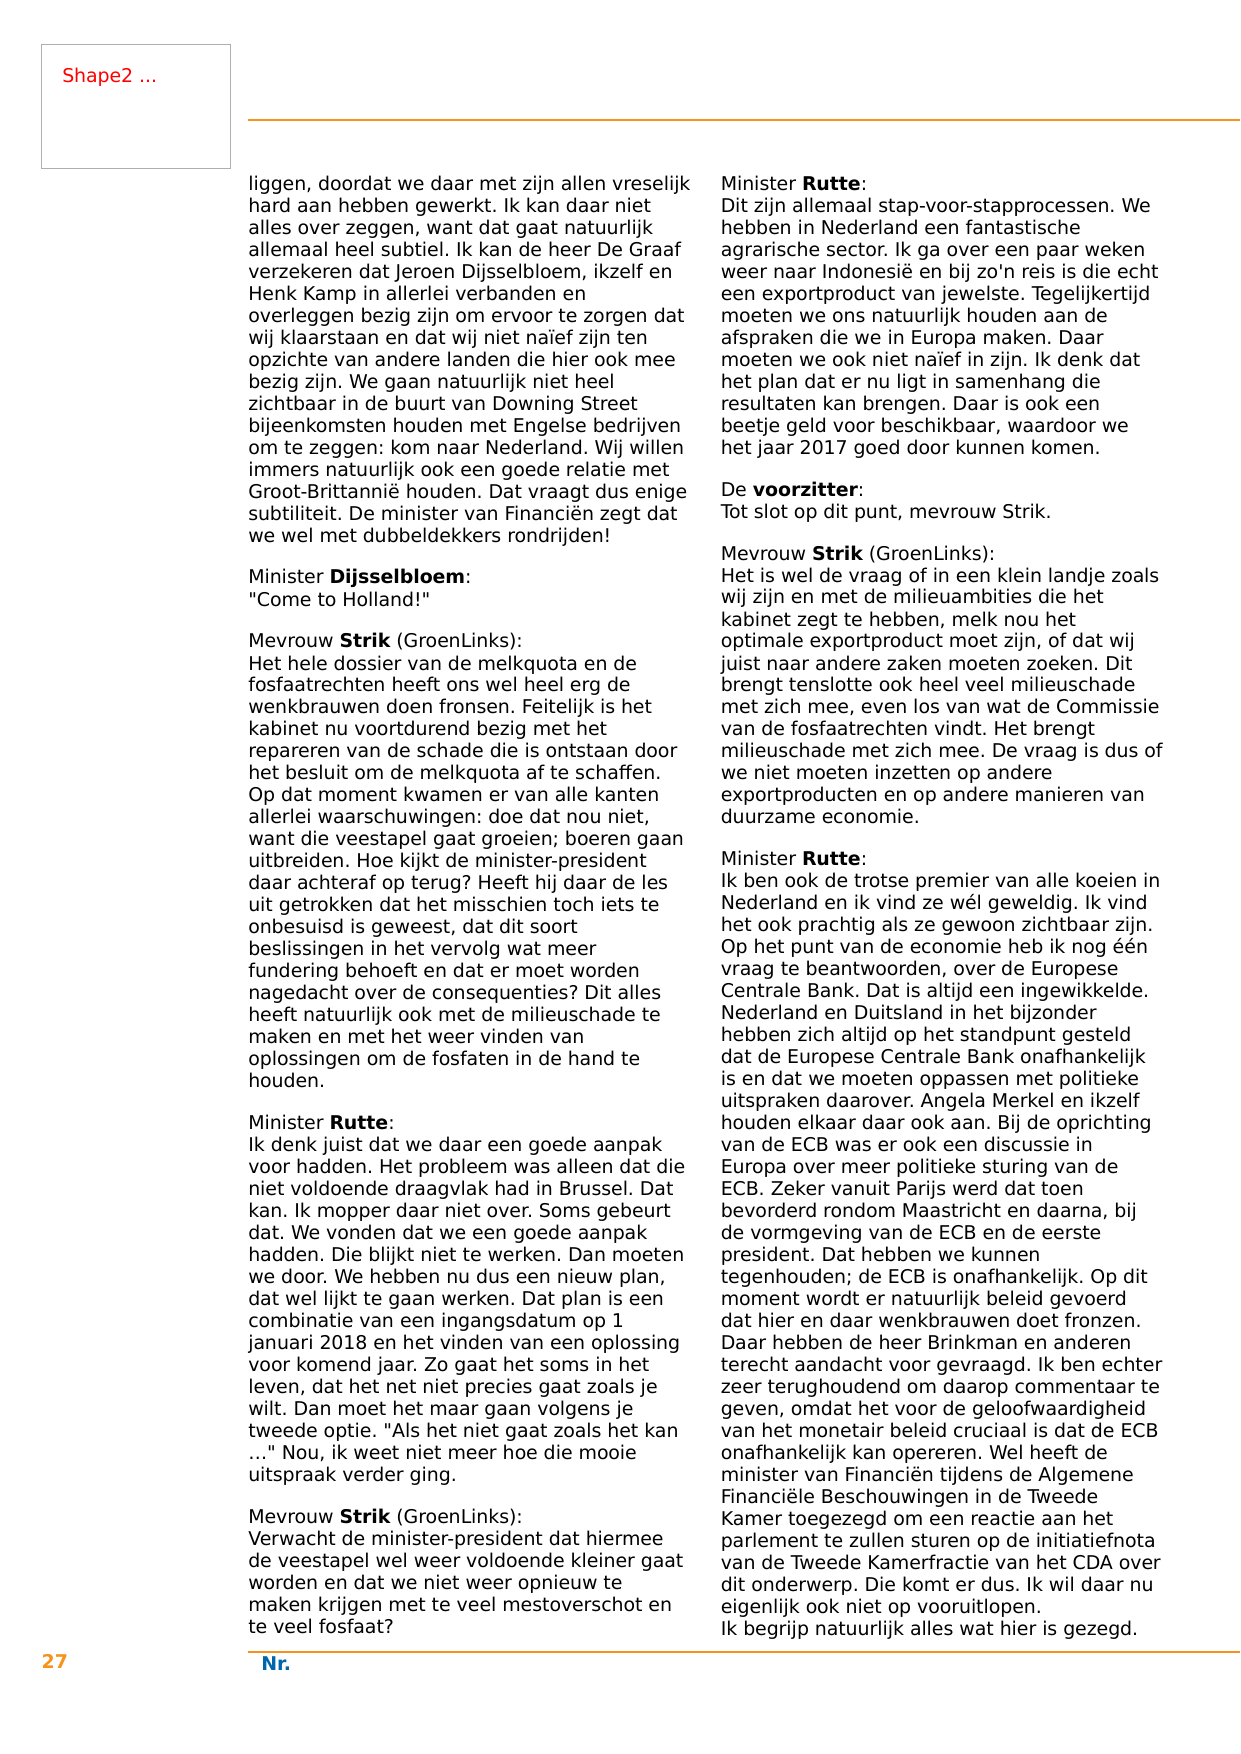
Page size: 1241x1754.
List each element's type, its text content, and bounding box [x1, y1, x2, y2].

text Ik begrijp natuurlijk alles wat hier is gezegd. [721, 1617, 1163, 1639]
text Tot slot op dit punt, mevrouw Strik. [721, 501, 1163, 522]
text Verwacht de minister-president dat hiermee de veestapel wel weer voldoende kleiner gaat worden en dat we niet weer opnieuw te maken krijgen met te veel mestoverschot en te veel fosfaat? [248, 1528, 691, 1637]
text Minister Dijsselbloem: [248, 566, 691, 588]
text Minister Rutte: [721, 173, 1163, 195]
text Mevrouw Strik (GroenLinks): [721, 542, 1163, 564]
text Mevrouw Strik (GroenLinks): [248, 630, 691, 652]
text Het is wel de vraag of in een klein landje zoals wij zijn en met de milieuambities die het kabinet zegt te hebben, melk nou het optimale exportproduct moet zijn, of dat wij juist naar andere zaken moeten zoeken. Dit brengt tenslotte ook heel veel milieuschade met zich mee, even los van wat de Commissie van de fosfaatrechten vindt. Het brengt milieuschade met zich mee. De vraag is dus of we niet moeten inzetten op andere exportproducten en op andere manieren van duurzame economie. [721, 564, 1163, 828]
text De voorzitter: [721, 478, 1163, 501]
text Minister Rutte: [248, 1112, 691, 1134]
text Op het punt van de economie heb ik nog één vraag te beantwoorden, over de Europese Centrale Bank. Dat is altijd een ingewikkelde. Nederland en Duitsland in het bijzonder hebben zich altijd op het standpunt gesteld dat de Europese Centrale Bank onafhankelijk is en dat we moeten oppassen met politieke uitspraken daarover. Angela Merkel en ikzelf houden elkaar daar ook aan. Bij de oprichting van de ECB was er ook een discussie in Europa over meer politieke sturing van de ECB. Zeker vanuit Parijs werd dat toen bevorderd rondom Maastricht en daarna, bij de vormgeving van de ECB en de eerste president. Dat hebben we kunnen tegenhouden; de ECB is onafhankelijk. Op dit moment wordt er natuurlijk beleid gevoerd dat hier en daar wenkbrauwen doet fronzen. Daar hebben de heer Brinkman en anderen terecht aandacht voor gevraagd. Ik ben echter zeer terughoudend om daarop commentaar te geven, omdat het voor de geloofwaardigheid van het monetair beleid cruciaal is dat de ECB onafhankelijk kan opereren. Wel heeft de minister van Financiën tijdens de Algemene Financiële Beschouwingen in de Tweede Kamer toegezegd om een reactie aan het parlement te zullen sturen op de initiatiefnota van de Tweede Kamerfractie van het CDA over dit onderwerp. Die komt er dus. Ik wil daar nu eigenlijk ook niet op vooruitlopen. [721, 936, 1163, 1617]
text Ik ben ook de trotse premier van alle koeien in Nederland en ik vind ze wél geweldig. Ik vind het ook prachtig als ze gewoon zichtbaar zijn. [721, 870, 1163, 936]
text Minister Rutte: [721, 848, 1163, 870]
text Ik denk juist dat we daar een goede aanpak voor hadden. Het probleem was alleen dat die niet voldoende draagvlak had in Brussel. Dat kan. Ik mopper daar niet over. Soms gebeurt dat. We vonden dat we een goede aanpak hadden. Die blijkt niet te werken. Dan moeten we door. We hebben nu dus een nieuw plan, dat wel lijkt te gaan werken. Dat plan is een combinatie van een ingangsdatum op 1 januari 2018 en het vinden van een oplossing voor komend jaar. Zo gaat het soms in het leven, dat het net niet precies gaat zoals je wilt. Dan moet het maar gaan volgens je tweede optie. "Als het niet gaat zoals het kan …" Nou, ik weet niet meer hoe die mooie uitspraak verder ging. [248, 1134, 691, 1486]
text Dit zijn allemaal stap-voor-stapprocessen. We hebben in Nederland een fantastische agrarische sector. Ik ga over een paar weken weer naar Indonesië en bij zo'n reis is die echt een exportproduct van jewelste. Tegelijkertijd moeten we ons natuurlijk houden aan de afspraken die we in Europa maken. Daar moeten we ook niet naïef in zijn. Ik denk dat het plan dat er nu ligt in samenhang die resultaten kan brengen. Daar is ook een beetje geld voor beschikbaar, waardoor we het jaar 2017 goed door kunnen komen. [721, 195, 1163, 458]
text "Come to Holland!" [248, 588, 691, 610]
text Mevrouw Strik (GroenLinks): [248, 1506, 691, 1528]
text Het hele dossier van de melkquota en de fosfaatrechten heeft ons wel heel erg de wenkbrauwen doen fronsen. Feitelijk is het kabinet nu voortdurend bezig met het repareren van de schade die is ontstaan door het besluit om de melkquota af te schaffen. Op dat moment kwamen er van alle kanten allerlei waarschuwingen: doe dat nou niet, want die veestapel gaat groeien; boeren gaan uitbreiden. Hoe kijkt de minister-president daar achteraf op terug? Heeft hij daar de les uit getrokken dat het misschien toch iets te onbesuisd is geweest, dat dit soort beslissingen in het vervolg wat meer fundering behoeft en dat er moet worden nagedacht over de consequenties? Dit alles heeft natuurlijk ook met de milieuschade te maken en met het weer vinden van oplossingen om de fosfaten in de hand te houden. [248, 652, 691, 1092]
text liggen, doordat we daar met zijn allen vreselijk hard aan hebben gewerkt. Ik kan daar niet alles over zeggen, want dat gaat natuurlijk allemaal heel subtiel. Ik kan de heer De Graaf verzekeren dat Jeroen Dijsselbloem, ikzelf en Henk Kamp in allerlei verbanden en overleggen bezig zijn om ervoor te zorgen dat wij klaarstaan en dat wij niet naïef zijn ten opzichte van andere landen die hier ook mee bezig zijn. We gaan natuurlijk niet heel zichtbaar in de buurt van Downing Street bijeenkomsten houden met Engelse bedrijven om te zeggen: kom naar Nederland. Wij willen immers natuurlijk ook een goede relatie met Groot-Brittannië houden. Dat vraagt dus enige subtiliteit. De minister van Financiën zegt dat we wel met dubbeldekkers rondrijden! [248, 173, 691, 546]
